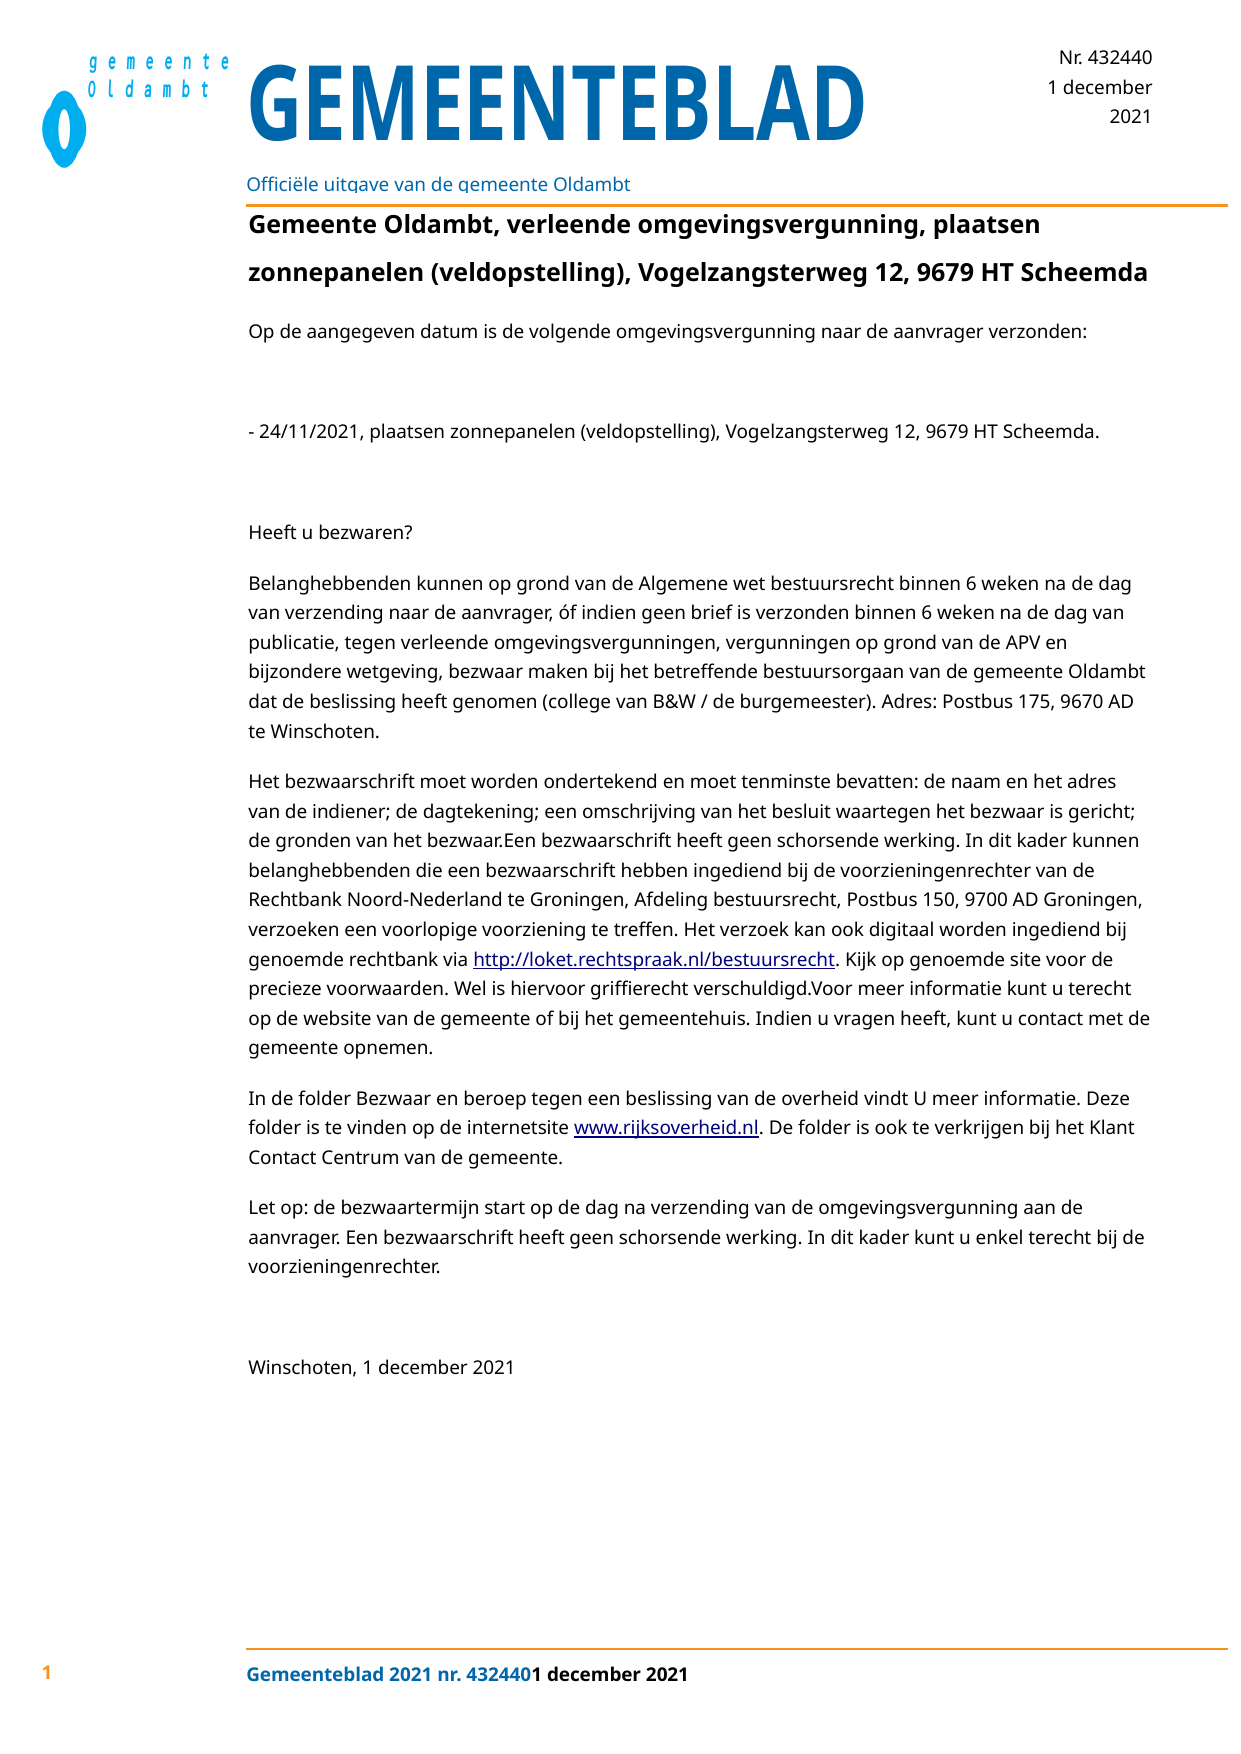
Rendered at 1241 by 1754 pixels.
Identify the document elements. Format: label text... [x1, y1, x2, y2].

text Op de aangegeven datum is de volgende omgevingsvergunning naar de aanvrager verzonden: [248, 318, 1152, 344]
text Winschoten, 1 december 2021 [248, 1354, 1152, 1380]
text Belanghebbenden kunnen op grond van de Algemene wet bestuursrecht binnen 6 weken na de dag van verzending naar de aanvrager, óf indien geen brief is verzonden binnen 6 weken na de dag van publicatie, tegen verleende omgevingsvergunningen, vergunningen op grond van de APV en bijzondere wetgeving, bezwaar maken bij het betreffende bestuursorgaan van de gemeente Oldambt dat de beslissing heeft genomen (college van B&W / de burgemeester). Adres: Postbus 175, 9670 AD te Winschoten. [248, 570, 1152, 744]
text - 24/11/2021, plaatsen zonnepanelen (veldopstelling), Vogelzangsterweg 12, 9679 HT Scheemda. [248, 419, 1152, 444]
picture [41, 47, 231, 172]
text Gemeente Oldambt, verleende omgevingsvergunning, plaatsen zonnepanelen (veldopstelling), Vogelzangsterweg 12, 9679 HT Scheemda [248, 207, 1152, 288]
text In de folder Bezwaar en beroep tegen een beslissing van de overheid vindt U meer informatie. Deze folder is te vinden op de internetsite www.rijksoverheid.nl. De folder is ook te verkrijgen bij het Klant Contact Centrum van de gemeente. [248, 1085, 1152, 1170]
text Het bezwaarschrift moet worden ondertekend en moet tenminste bevatten: de naam en het adres van de indiener; de dagtekening; een omschrijving van het besluit waartegen het bezwaar is gericht; de gronden van het bezwaar.Een bezwaarschrift heeft geen schorsende werking. In dit kader kunnen belanghebbenden die een bezwaarschrift hebben ingediend bij de voorzieningenrechter van de Rechtbank Noord-Nederland te Groningen, Afdeling bestuursrecht, Postbus 150, 9700 AD Groningen, verzoeken een voorlopige voorziening te treffen. Het verzoek kan ook digitaal worden ingediend bij genoemde rechtbank via http://loket.rechtspraak.nl/bestuursrecht. Kijk op genoemde site voor de precieze voorwaarden. Wel is hiervoor griffierecht verschuldigd.Voor meer informatie kunt u terecht op de website van de gemeente of bij het gemeentehuis. Indien u vragen heeft, kunt u contact met de gemeente opnemen. [248, 768, 1152, 1060]
text Heeft u bezwaren? [248, 519, 1152, 545]
text Let op: de bezwaartermijn start op de dag na verzending van de omgevingsvergunning aan de aanvrager. Een bezwaarschrift heeft geen schorsende werking. In dit kader kunt u enkel terecht bij de voorzieningenrechter. [248, 1194, 1152, 1279]
